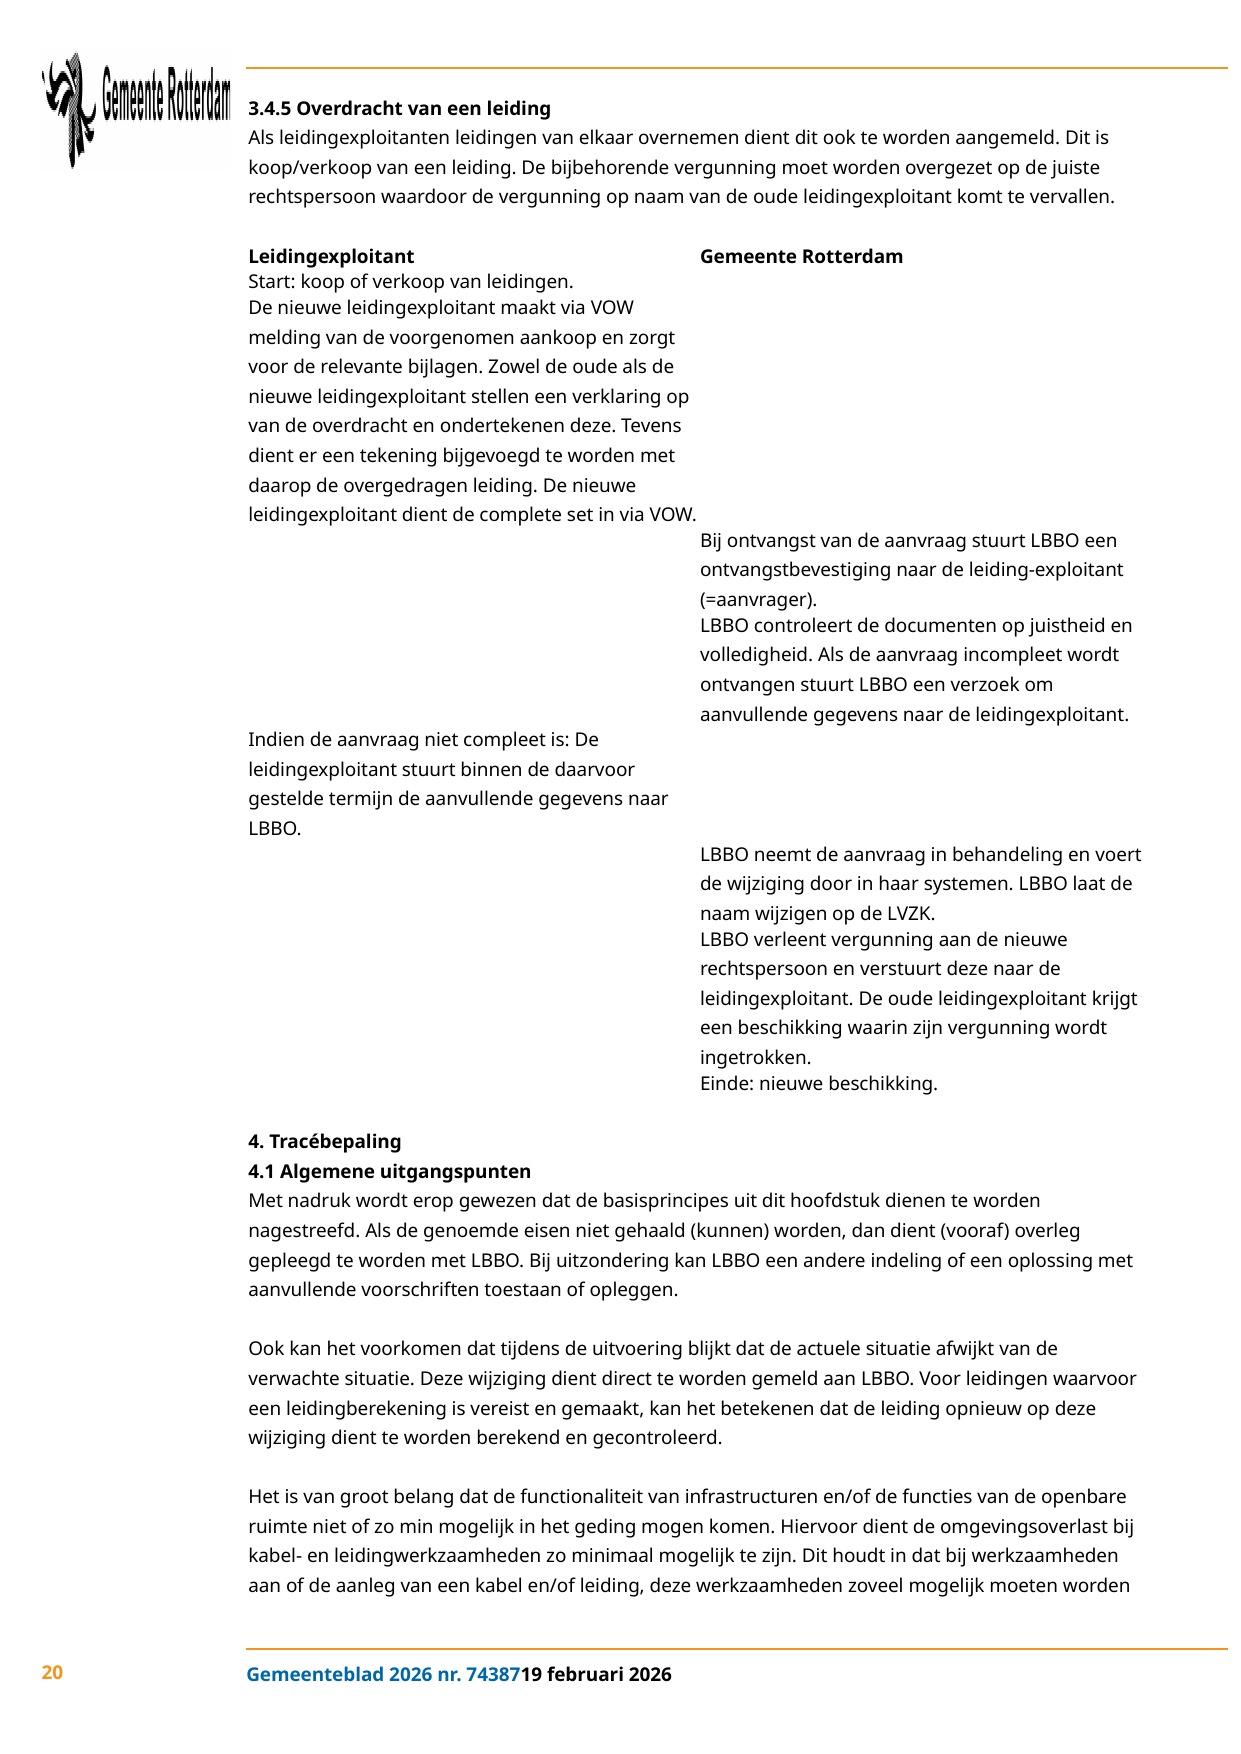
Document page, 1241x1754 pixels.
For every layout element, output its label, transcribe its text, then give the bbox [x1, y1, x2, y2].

table_cell LBBO verleent vergunning aan de nieuwe rechtspersoon en verstuurt deze naar de leidingexploitant. De oude leidingexploitant krijgt een beschikking waarin zijn vergunning wordt ingetrokken. [700, 926, 1152, 1070]
table_cell Start: koop of verkoop van leidingen. [248, 269, 700, 294]
table_cell LBBO controleert de documenten op juistheid en volledigheid. Als de aanvraag incompleet wordt ontvangen stuurt LBBO een verzoek om aanvullende gegevens naar de leidingexploitant. [700, 612, 1152, 726]
table_cell [700, 269, 1152, 294]
table_cell Einde: nieuwe beschikking. [700, 1070, 1152, 1096]
text Met nadruk wordt erop gewezen dat de basisprincipes uit dit hoofdstuk dienen te worden nagestreefd. Als de genoemde eisen niet gehaald (kunnen) worden, dan dient (vooraf) overleg gepleegd te worden met LBBO. Bij uitzondering kan LBBO een andere indeling of een oplossing met aanvullende voorschriften toestaan of opleggen. [248, 1188, 1152, 1302]
text Het is van groot belang dat de functionaliteit van infrastructuren en/of de functies van de openbare ruimte niet of zo min mogelijk in het geding mogen komen. Hiervoor dient de omgevingsoverlast bij kabel- en leidingwerkzaamheden zo minimaal mogelijk te zijn. Dit houdt in dat bij werkzaamheden aan of de aanleg van een kabel en/of leiding, deze werkzaamheden zoveel mogelijk moeten worden [248, 1483, 1152, 1598]
picture [41, 47, 231, 172]
table_cell [248, 527, 700, 612]
table_cell LBBO neemt de aanvraag in behandeling en voert de wijziging door in haar systemen. LBBO laat de naam wijzigen op de LVZK. [700, 841, 1152, 926]
table_cell [248, 841, 700, 926]
text 3.4.5 Overdracht van een leiding [248, 95, 1152, 121]
table_cell [700, 726, 1152, 841]
text 4. Tracébepaling [248, 1128, 1152, 1154]
text Ook kan het voorkomen dat tijdens de uitvoering blijkt dat de actuele situatie afwijkt van de verwachte situatie. Deze wijziging dient direct te worden gemeld aan LBBO. Voor leidingen waarvoor een leidingberekening is vereist en gemaakt, kan het betekenen dat de leiding opnieuw op deze wijziging dient te worden berekend en gecontroleerd. [248, 1336, 1152, 1450]
table_cell Bij ontvangst van de aanvraag stuurt LBBO een ontvangstbevestiging naar de leiding-exploitant (=aanvrager). [700, 527, 1152, 612]
text Als leidingexploitanten leidingen van elkaar overnemen dient dit ook te worden aangemeld. Dit is koop/verkoop van een leiding. De bijbehorende vergunning moet worden overgezet op de juiste rechtspersoon waardoor de vergunning op naam van de oude leidingexploitant komt te vervallen. [248, 124, 1152, 209]
table_cell [700, 294, 1152, 527]
table_cell De nieuwe leidingexploitant maakt via VOW melding van de voorgenomen aankoop en zorgt voor de relevante bijlagen. Zowel de oude als de nieuwe leidingexploitant stellen een verklaring op van de overdracht en ondertekenen deze. Tevens dient er een tekening bijgevoegd te worden met daarop de overgedragen leiding. De nieuwe leidingexploitant dient de complete set in via VOW. [248, 294, 700, 527]
table_cell [248, 1070, 700, 1096]
table_header Gemeente Rotterdam [700, 243, 1152, 268]
table_header Leidingexploitant [248, 243, 700, 268]
table_cell [248, 612, 700, 726]
text 4.1 Algemene uitgangspunten [248, 1158, 1152, 1184]
table_cell [248, 926, 700, 1070]
table_cell Indien de aanvraag niet compleet is: De leidingexploitant stuurt binnen de daarvoor gestelde termijn de aanvullende gegevens naar LBBO. [248, 726, 700, 841]
